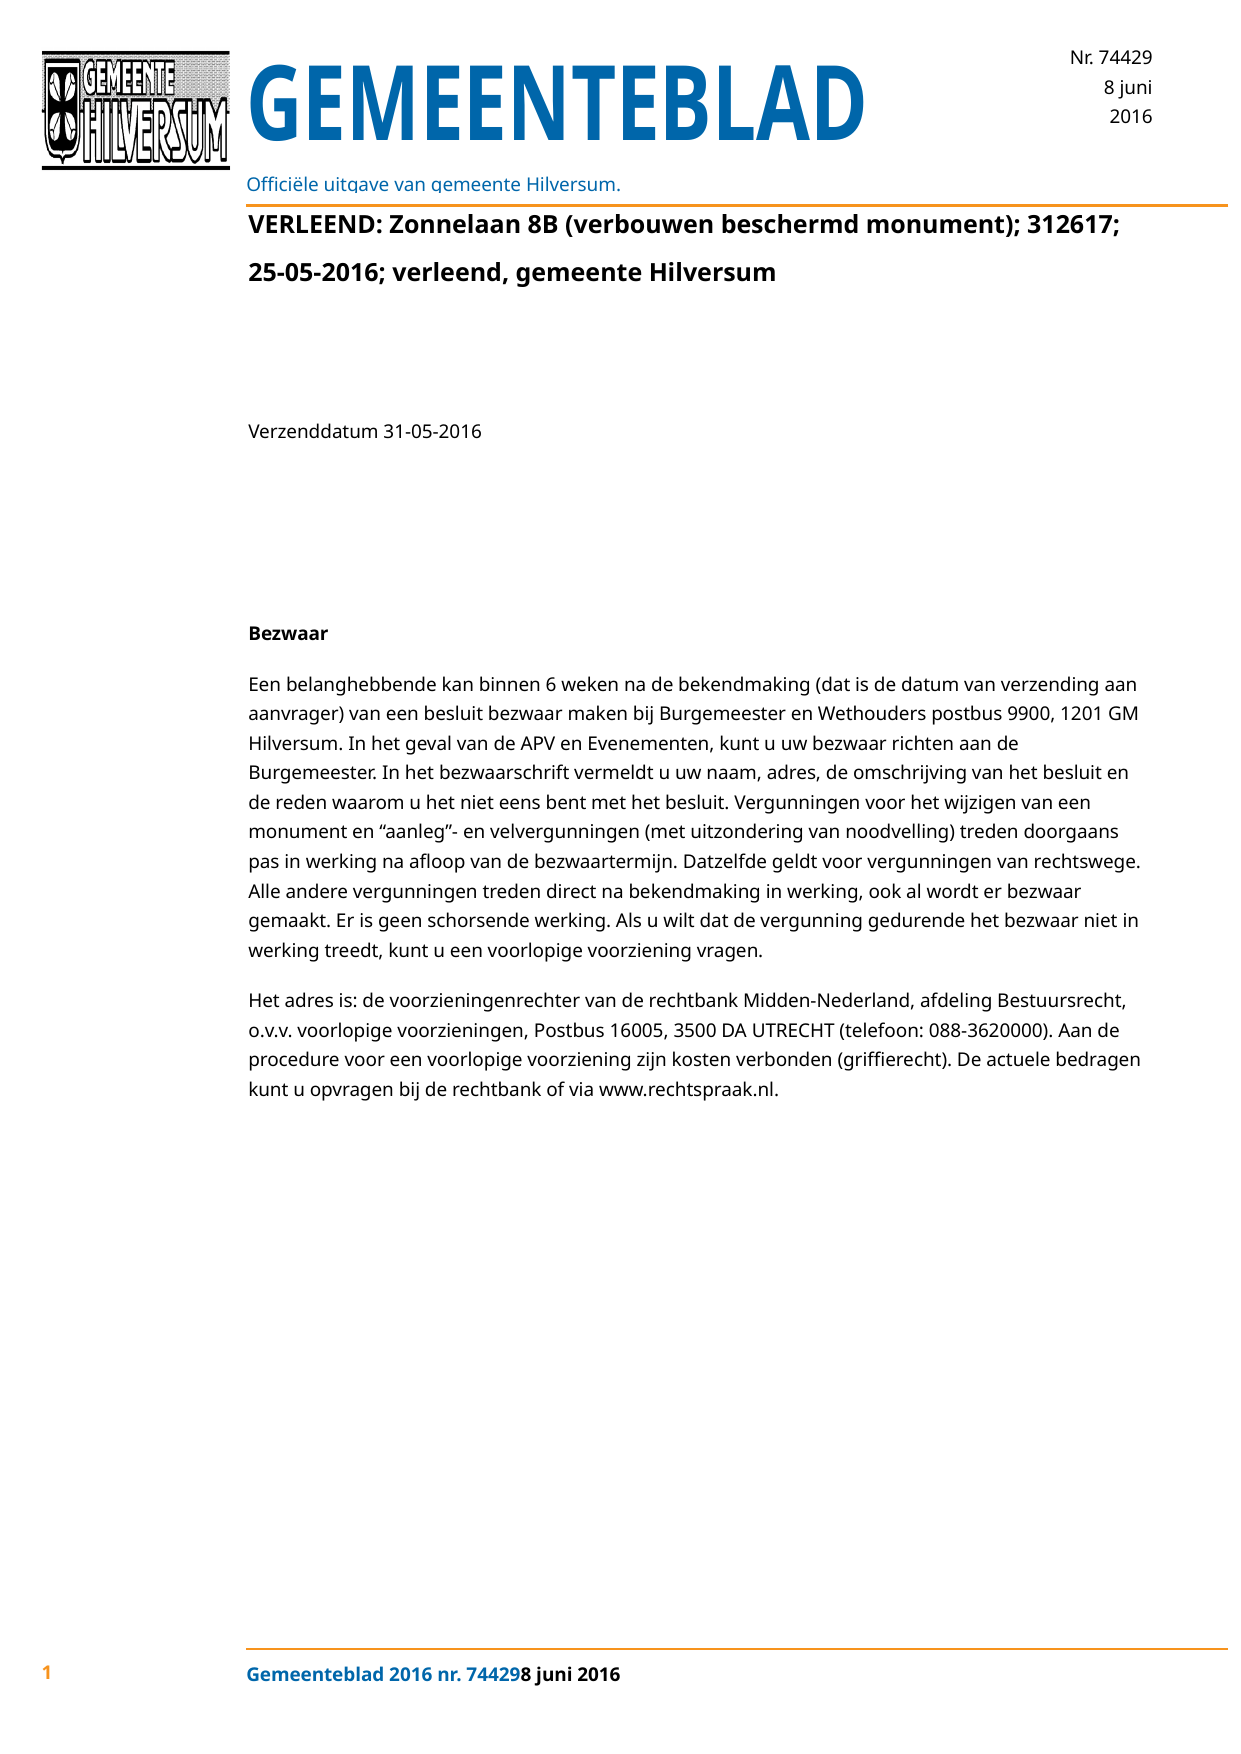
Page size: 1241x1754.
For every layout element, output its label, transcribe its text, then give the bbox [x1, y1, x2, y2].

text VERLEEND: Zonnelaan 8B (verbouwen beschermd monument); 312617; 25-05-2016; verleend, gemeente Hilversum [248, 207, 1152, 288]
picture [41, 47, 231, 172]
text Een belanghebbende kan binnen 6 weken na de bekendmaking (dat is de datum van verzending aan aanvrager) van een besluit bezwaar maken bij Burgemeester en Wethouders postbus 9900, 1201 GM Hilversum. In het geval van de APV en Evenementen, kunt u uw bezwaar richten aan de Burgemeester. In het bezwaarschrift vermeldt u uw naam, adres, de omschrijving van het besluit en de reden waarom u het niet eens bent met het besluit. Vergunningen voor het wijzigen van een monument en “aanleg”- en velvergunningen (met uitzondering van noodvelling) treden doorgaans pas in werking na afloop van de bezwaartermijn. Datzelfde geldt voor vergunningen van rechtswege. Alle andere vergunningen treden direct na bekendmaking in werking, ook al wordt er bezwaar gemaakt. Er is geen schorsende werking. Als u wilt dat de vergunning gedurende het bezwaar niet in werking treedt, kunt u een voorlopige voorziening vragen. [248, 671, 1152, 963]
text Bezwaar [248, 620, 1152, 646]
text Verzenddatum 31-05-2016 [248, 419, 1152, 444]
text Het adres is: de voorzieningenrechter van de rechtbank Midden-Nederland, afdeling Bestuursrecht, o.v.v. voorlopige voorzieningen, Postbus 16005, 3500 DA UTRECHT (telefoon: 088-3620000). Aan de procedure voor een voorlopige voorziening zijn kosten verbonden (griffierecht). De actuele bedragen kunt u opvragen bij de rechtbank of via www.rechtspraak.nl. [248, 987, 1152, 1102]
